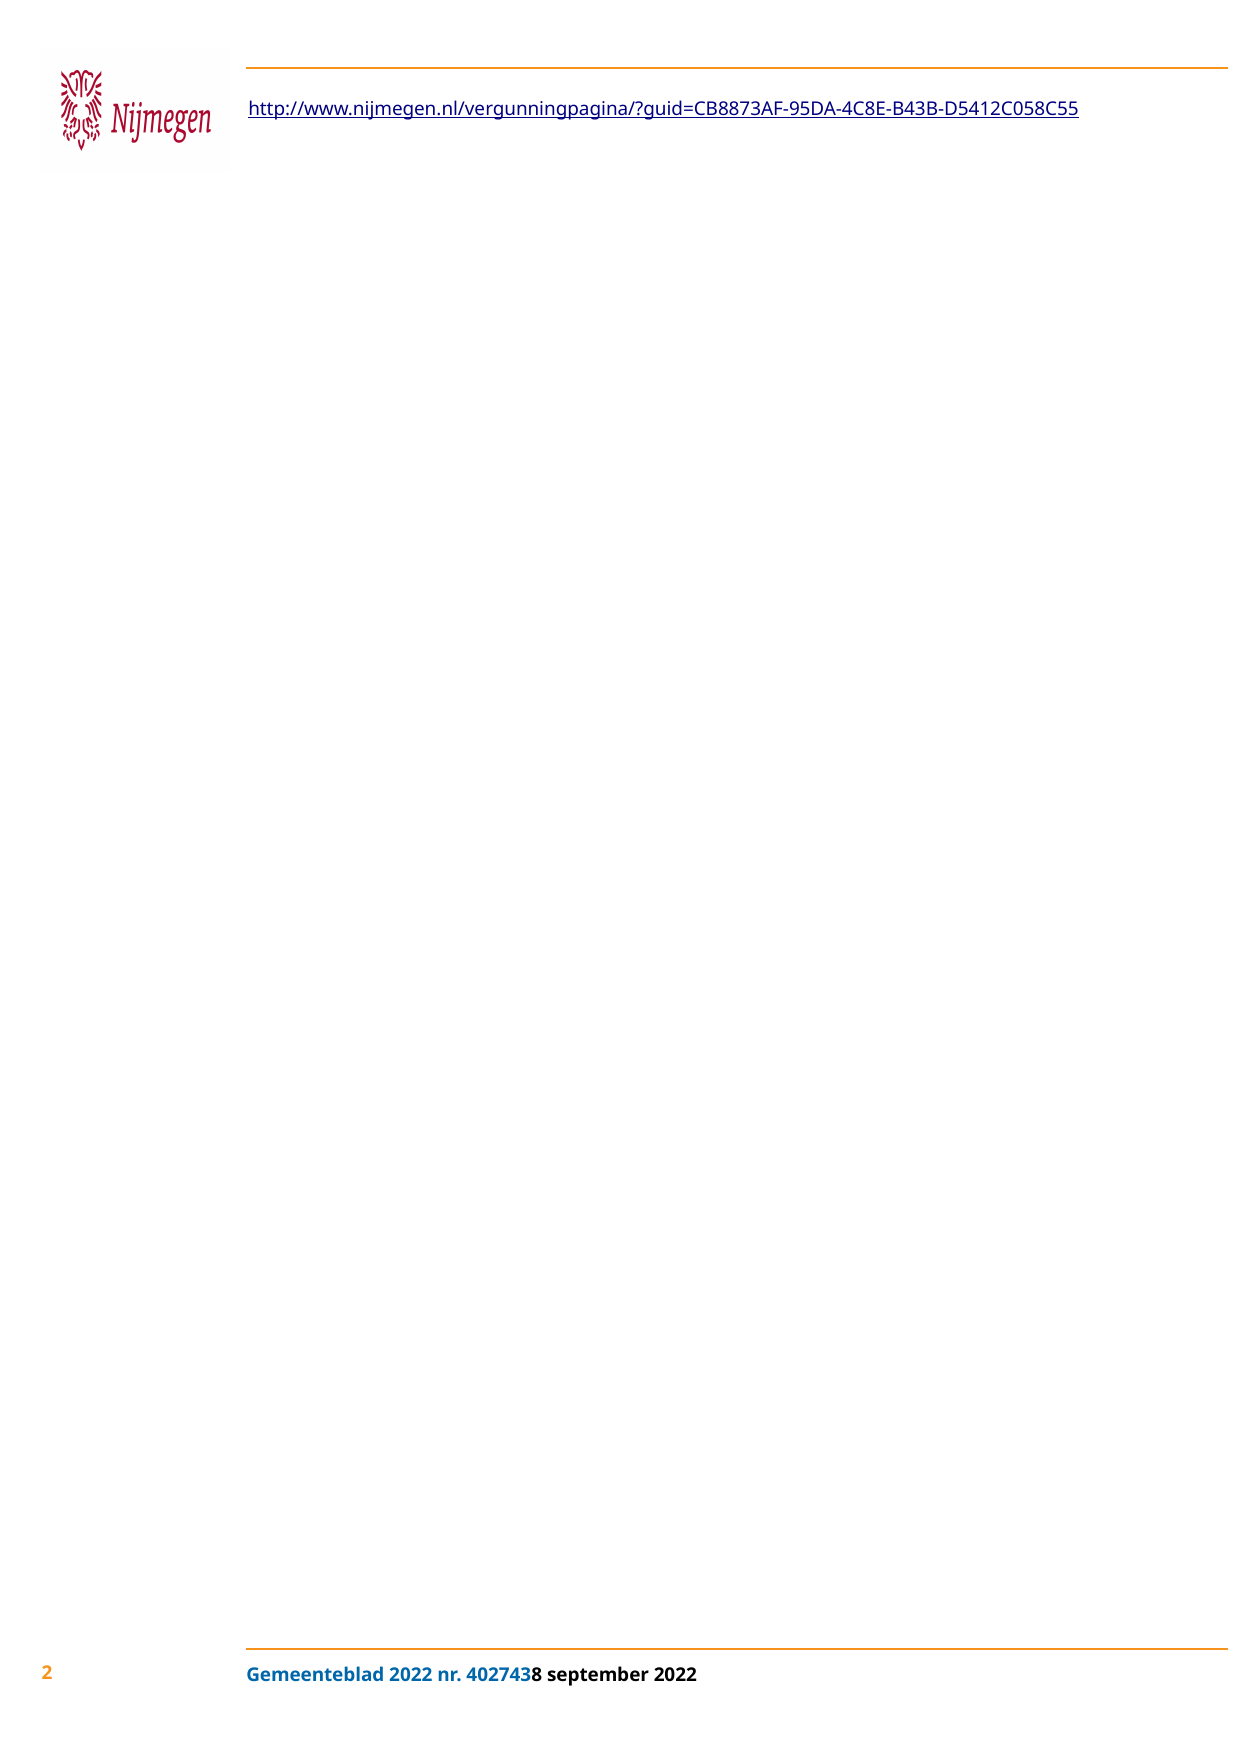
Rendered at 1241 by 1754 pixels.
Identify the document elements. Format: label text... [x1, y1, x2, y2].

text http://www.nijmegen.nl/vergunningpagina/?guid=CB8873AF-95DA-4C8E-B43B-D5412C058C55 [248, 95, 1152, 121]
picture [41, 47, 231, 172]
